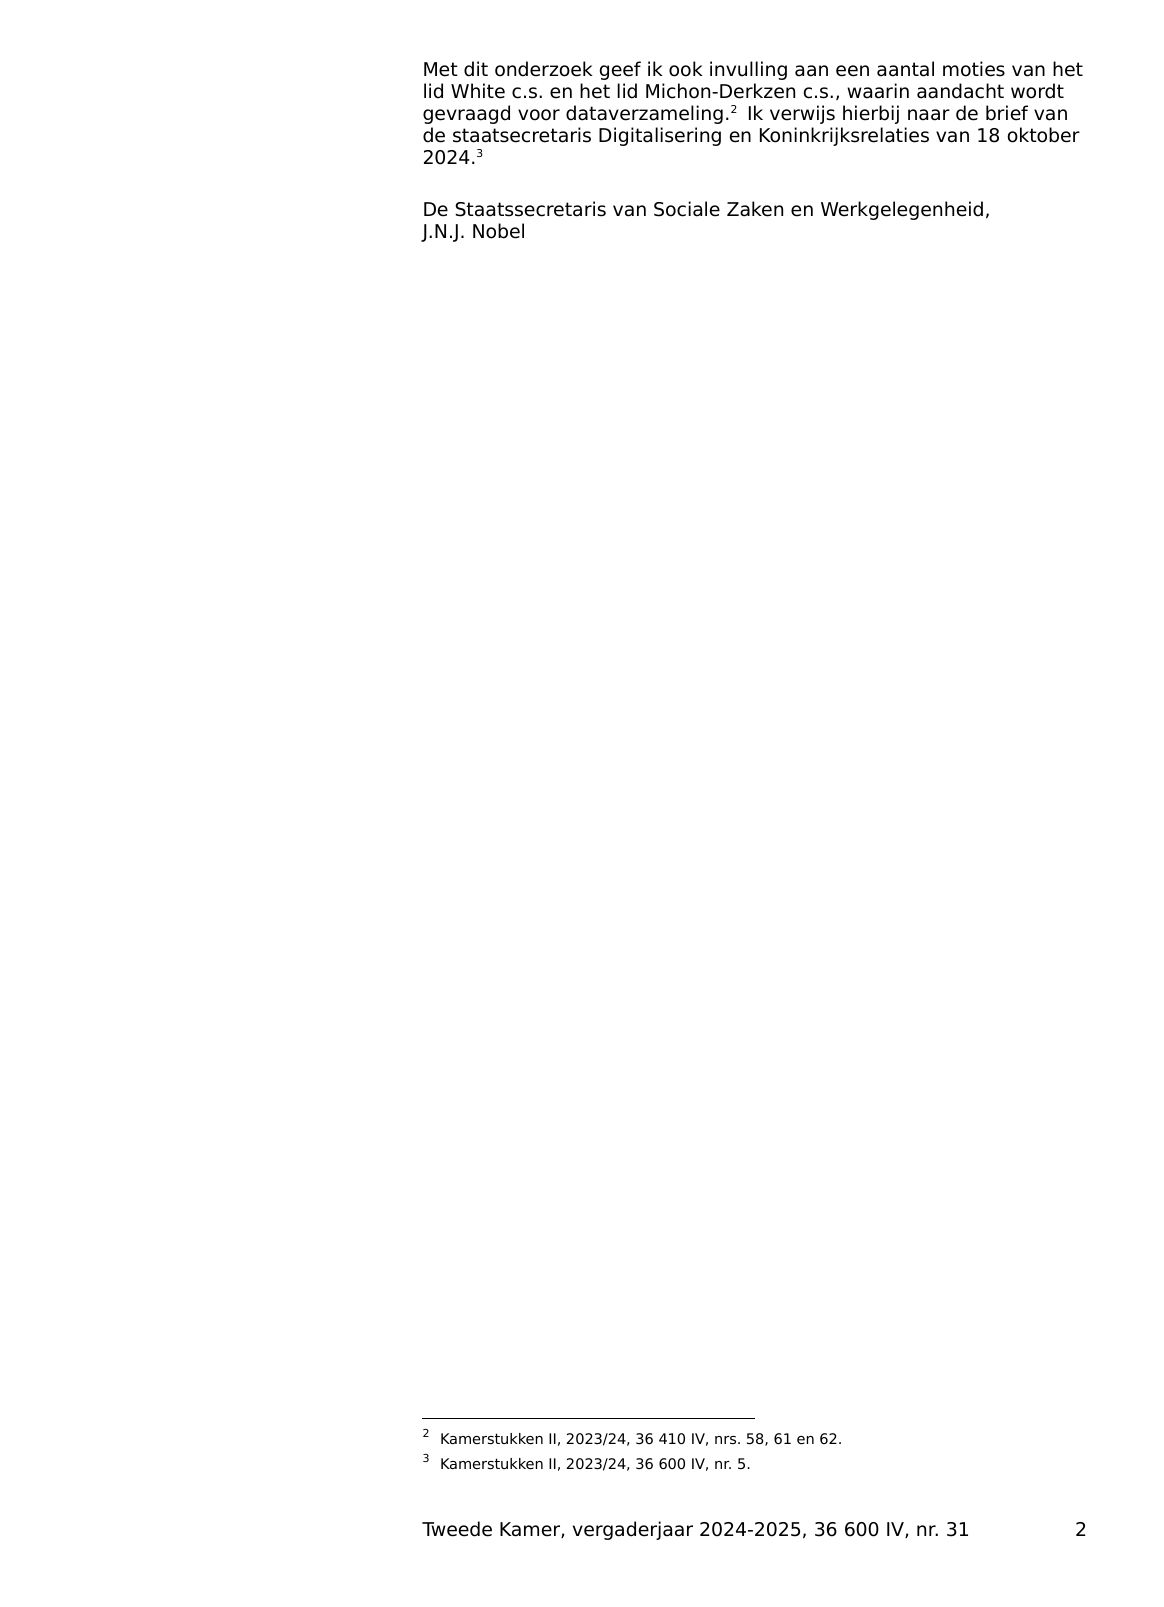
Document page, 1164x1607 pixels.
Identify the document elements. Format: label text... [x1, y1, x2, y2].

text De Staatssecretaris van Sociale Zaken en Werkgelegenheid, J.N.J. Nobel [422, 199, 1087, 243]
text Kamerstukken II, 2023/24, 36 600 IV, nr. 5. [422, 1452, 1087, 1474]
text Met dit onderzoek geef ik ook invulling aan een aantal moties van het lid White c.s. en het lid Michon-Derkzen c.s., waarin aandacht wordt gevraagd voor dataverzameling. Ik verwijs hierbij naar de brief van de staatsecretaris Digitalisering en Koninkrijksrelaties van 18 oktober 2024. [422, 59, 1087, 169]
text Kamerstukken II, 2023/24, 36 410 IV, nrs. 58, 61 en 62. [422, 1427, 1087, 1449]
